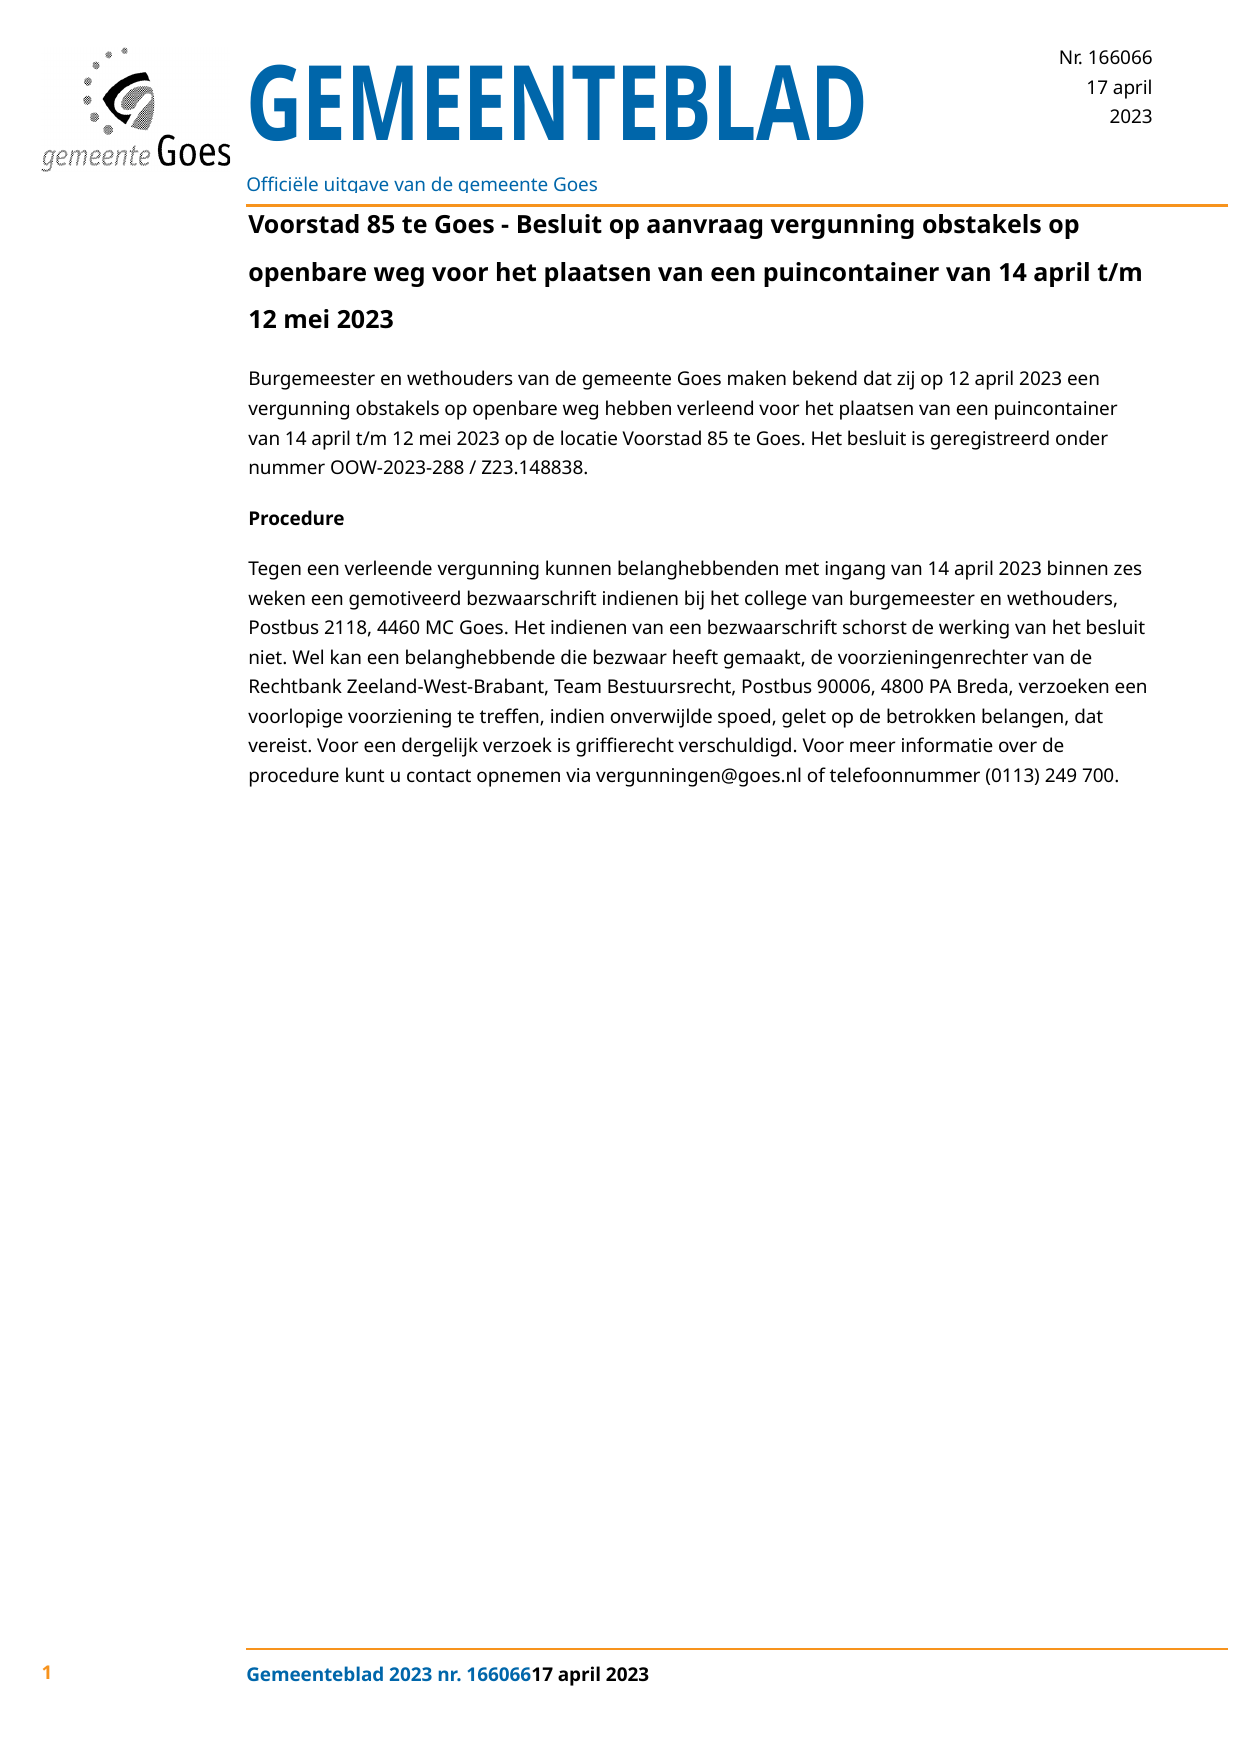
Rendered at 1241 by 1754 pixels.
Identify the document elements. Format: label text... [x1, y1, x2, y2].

picture [41, 47, 231, 172]
text Voorstad 85 te Goes - Besluit op aanvraag vergunning obstakels op openbare weg voor het plaatsen van een puincontainer van 14 april t/m 12 mei 2023 [248, 207, 1152, 336]
text Tegen een verleende vergunning kunnen belanghebbenden met ingang van 14 april 2023 binnen zes weken een gemotiveerd bezwaarschrift indienen bij het college van burgemeester en wethouders, Postbus 2118, 4460 MC Goes. Het indienen van een bezwaarschrift schorst de werking van het besluit niet. Wel kan een belanghebbende die bezwaar heeft gemaakt, de voorzieningenrechter van de Rechtbank Zeeland-West-Brabant, Team Bestuursrecht, Postbus 90006, 4800 PA Breda, verzoeken een voorlopige voorziening te treffen, indien onverwijlde spoed, gelet op de betrokken belangen, dat vereist. Voor een dergelijk verzoek is griffierecht verschuldigd. Voor meer informatie over de procedure kunt u contact opnemen via vergunningen@goes.nl of telefoonnummer (0113) 249 700. [248, 555, 1152, 788]
text Burgemeester en wethouders van de gemeente Goes maken bekend dat zij op 12 april 2023 een vergunning obstakels op openbare weg hebben verleend voor het plaatsen van een puincontainer van 14 april t/m 12 mei 2023 op de locatie Voorstad 85 te Goes. Het besluit is geregistreerd onder nummer OOW-2023-288 / Z23.148838. [248, 366, 1152, 480]
text Procedure [248, 505, 1152, 530]
